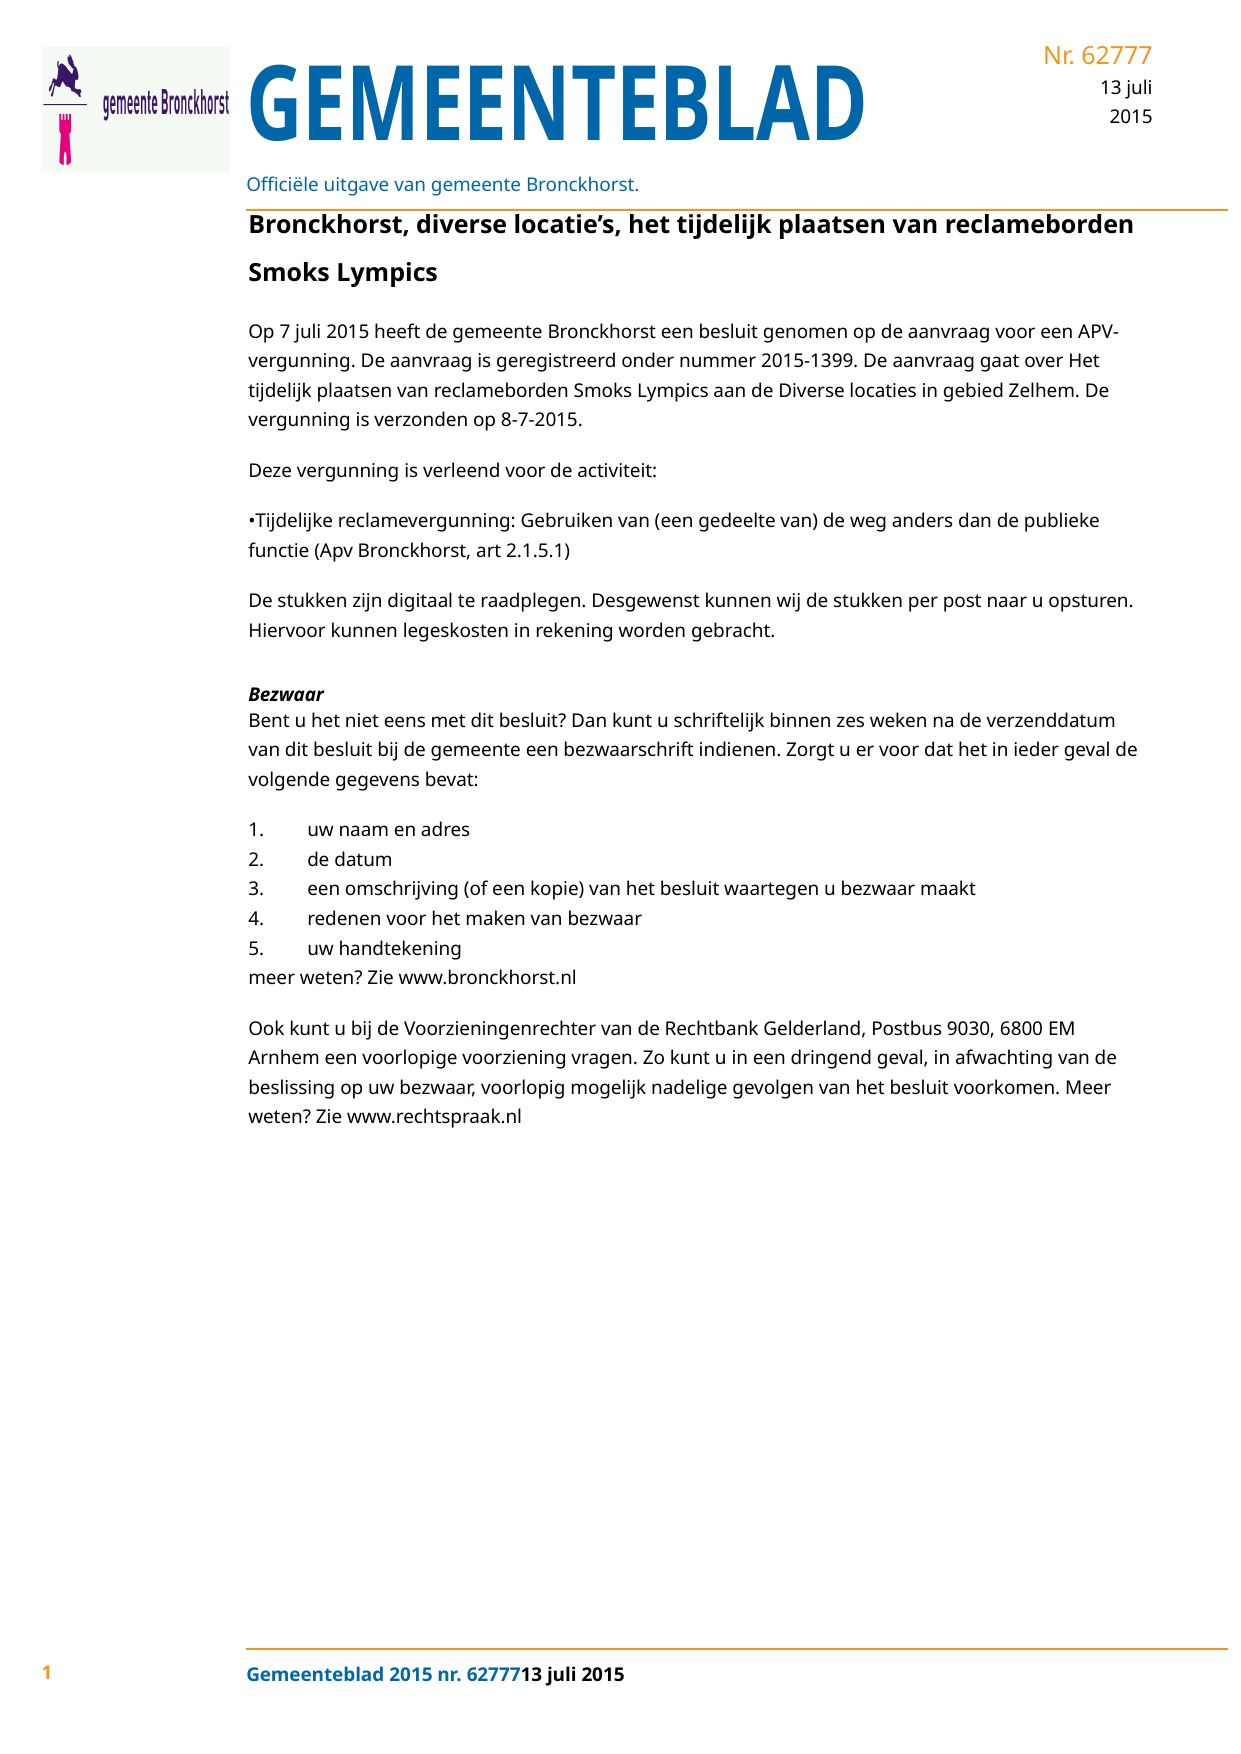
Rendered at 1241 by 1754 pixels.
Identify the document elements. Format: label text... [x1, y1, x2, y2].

list uw handtekening [248, 935, 1152, 960]
text De stukken zijn digitaal te raadplegen. Desgewenst kunnen wij de stukken per post naar u opsturen. Hiervoor kunnen legeskosten in rekening worden gebracht. [248, 587, 1152, 643]
list uw naam en adres [248, 816, 1152, 842]
list de datum [248, 846, 1152, 872]
text •Tijdelijke reclamevergunning: Gebruiken van (een gedeelte van) de weg anders dan de publieke functie (Apv Bronckhorst, art 2.1.5.1) [248, 507, 1152, 563]
text Bent u het niet eens met dit besluit? Dan kunt u schriftelijk binnen zes weken na de verzenddatum van dit besluit bij de gemeente een bezwaarschrift indienen. Zorgt u er voor dat het in ieder geval de volgende gegevens bevat: [248, 707, 1152, 792]
picture [41, 47, 231, 172]
text Op 7 juli 2015 heeft de gemeente Bronckhorst een besluit genomen op de aanvraag voor een APV-vergunning. De aanvraag is geregistreerd onder nummer 2015-1399. De aanvraag gaat over Het tijdelijk plaatsen van reclameborden Smoks Lympics aan de Diverse locaties in gebied Zelhem. De vergunning is verzonden op 8-7-2015. [248, 318, 1152, 432]
list een omschrijving (of een kopie) van het besluit waartegen u bezwaar maakt [248, 876, 1152, 901]
text Bezwaar [248, 681, 1152, 707]
list redenen voor het maken van bezwaar [248, 905, 1152, 931]
text Deze vergunning is verleend voor de activiteit: [248, 457, 1152, 483]
text Bronckhorst, diverse locatie’s, het tijdelijk plaatsen van reclameborden Smoks Lympics [248, 211, 1152, 288]
text meer weten? Zie www.bronckhorst.nl [248, 964, 1152, 990]
text Ook kunt u bij de Voorzieningenrechter van de Rechtbank Gelderland, Postbus 9030, 6800 EM Arnhem een voorlopige voorziening vragen. Zo kunt u in een dringend geval, in afwachting van de beslissing op uw bezwaar, voorlopig mogelijk nadelige gevolgen van het besluit voorkomen. Meer weten? Zie www.rechtspraak.nl [248, 1015, 1152, 1129]
